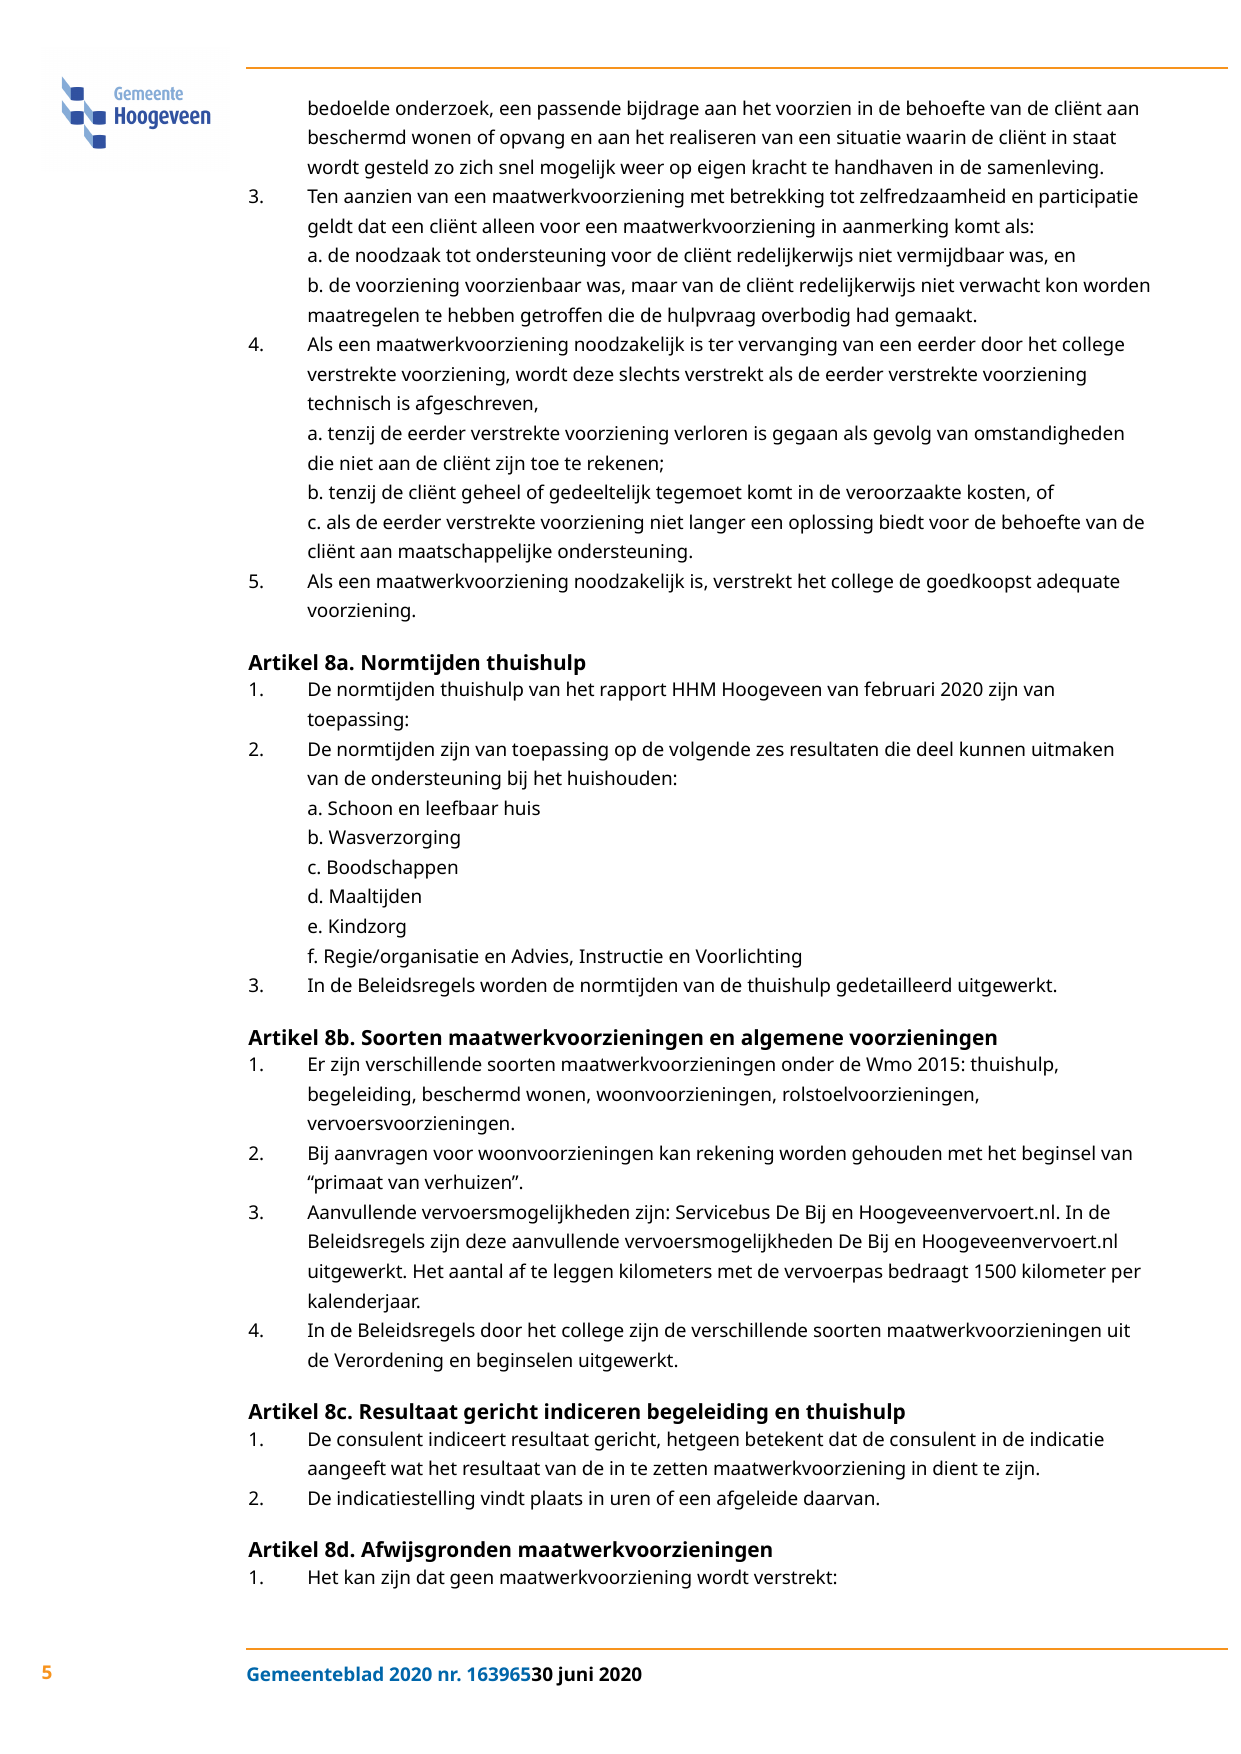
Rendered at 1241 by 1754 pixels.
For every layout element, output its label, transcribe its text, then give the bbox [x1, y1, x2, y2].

list De indicatiestelling vindt plaats in uren of een afgeleide daarvan. [248, 1485, 1152, 1511]
list f. Regie/organisatie en Advies, Instructie en Voorlichting [248, 943, 1152, 968]
list Ten aanzien van een maatwerkvoorziening met betrekking tot zelfredzaamheid en participatie geldt dat een cliënt alleen voor een maatwerkvoorziening in aanmerking komt als: [248, 183, 1152, 239]
list bedoelde onderzoek, een passende bijdrage aan het voorzien in de behoefte van de cliënt aan beschermd wonen of opvang en aan het realiseren van een situatie waarin de cliënt in staat wordt gesteld zo zich snel mogelijk weer op eigen kracht te handhaven in de samenleving. [248, 95, 1152, 180]
list e. Kindzorg [248, 913, 1152, 939]
list In de Beleidsregels door het college zijn de verschillende soorten maatwerkvoorzieningen uit de Verordening en beginselen uitgewerkt. [248, 1317, 1152, 1373]
list d. Maaltijden [248, 884, 1152, 909]
list Aanvullende vervoersmogelijkheden zijn: Servicebus De Bij en Hoogeveenvervoert.nl. In de Beleidsregels zijn deze aanvullende vervoersmogelijkheden De Bij en Hoogeveenvervoert.nl uitgewerkt. Het aantal af te leggen kilometers met de vervoerpas bedraagt 1500 kilometer per kalenderjaar. [248, 1199, 1152, 1314]
list b. tenzij de cliënt geheel of gedeeltelijk tegemoet komt in de veroorzaakte kosten, of [248, 479, 1152, 505]
list a. de noodzaak tot ondersteuning voor de cliënt redelijkerwijs niet vermijdbaar was, en [248, 243, 1152, 268]
picture [41, 47, 231, 172]
list Als een maatwerkvoorziening noodzakelijk is ter vervanging van een eerder door het college verstrekte voorziening, wordt deze slechts verstrekt als de eerder verstrekte voorziening technisch is afgeschreven, [248, 331, 1152, 416]
list In de Beleidsregels worden de normtijden van de thuishulp gedetailleerd uitgewerkt. [248, 972, 1152, 998]
text Artikel 8a. Normtijden thuishulp [248, 648, 1152, 677]
list Als een maatwerkvoorziening noodzakelijk is, verstrekt het college de goedkoopst adequate voorziening. [248, 568, 1152, 623]
list c. als de eerder verstrekte voorziening niet langer een oplossing biedt voor de behoefte van de cliënt aan maatschappelijke ondersteuning. [248, 509, 1152, 564]
list c. Boodschappen [248, 854, 1152, 880]
text Artikel 8b. Soorten maatwerkvoorzieningen en algemene voorzieningen [248, 1023, 1152, 1051]
list b. de voorziening voorzienbaar was, maar van de cliënt redelijkerwijs niet verwacht kon worden maatregelen te hebben getroffen die de hulpvraag overbodig had gemaakt. [248, 272, 1152, 328]
text Artikel 8d. Afwijsgronden maatwerkvoorzieningen [248, 1536, 1152, 1564]
list Bij aanvragen voor woonvoorzieningen kan rekening worden gehouden met het beginsel van “primaat van verhuizen”. [248, 1140, 1152, 1195]
list a. tenzij de eerder verstrekte voorziening verloren is gegaan als gevolg van omstandigheden die niet aan de cliënt zijn toe te rekenen; [248, 420, 1152, 476]
list De consulent indiceert resultaat gericht, hetgeen betekent dat de consulent in de indicatie aangeeft wat het resultaat van de in te zetten maatwerkvoorziening in dient te zijn. [248, 1426, 1152, 1481]
list Er zijn verschillende soorten maatwerkvoorzieningen onder de Wmo 2015: thuishulp, begeleiding, beschermd wonen, woonvoorzieningen, rolstoelvoorzieningen, vervoersvoorzieningen. [248, 1051, 1152, 1136]
text Artikel 8c. Resultaat gericht indiceren begeleiding en thuishulp [248, 1397, 1152, 1426]
list De normtijden thuishulp van het rapport HHM Hoogeveen van februari 2020 zijn van toepassing: [248, 677, 1152, 732]
list b. Wasverzorging [248, 824, 1152, 850]
list Het kan zijn dat geen maatwerkvoorziening wordt verstrekt: [248, 1564, 1152, 1590]
list a. Schoon en leefbaar huis [248, 795, 1152, 821]
list De normtijden zijn van toepassing op de volgende zes resultaten die deel kunnen uitmaken van de ondersteuning bij het huishouden: [248, 736, 1152, 791]
